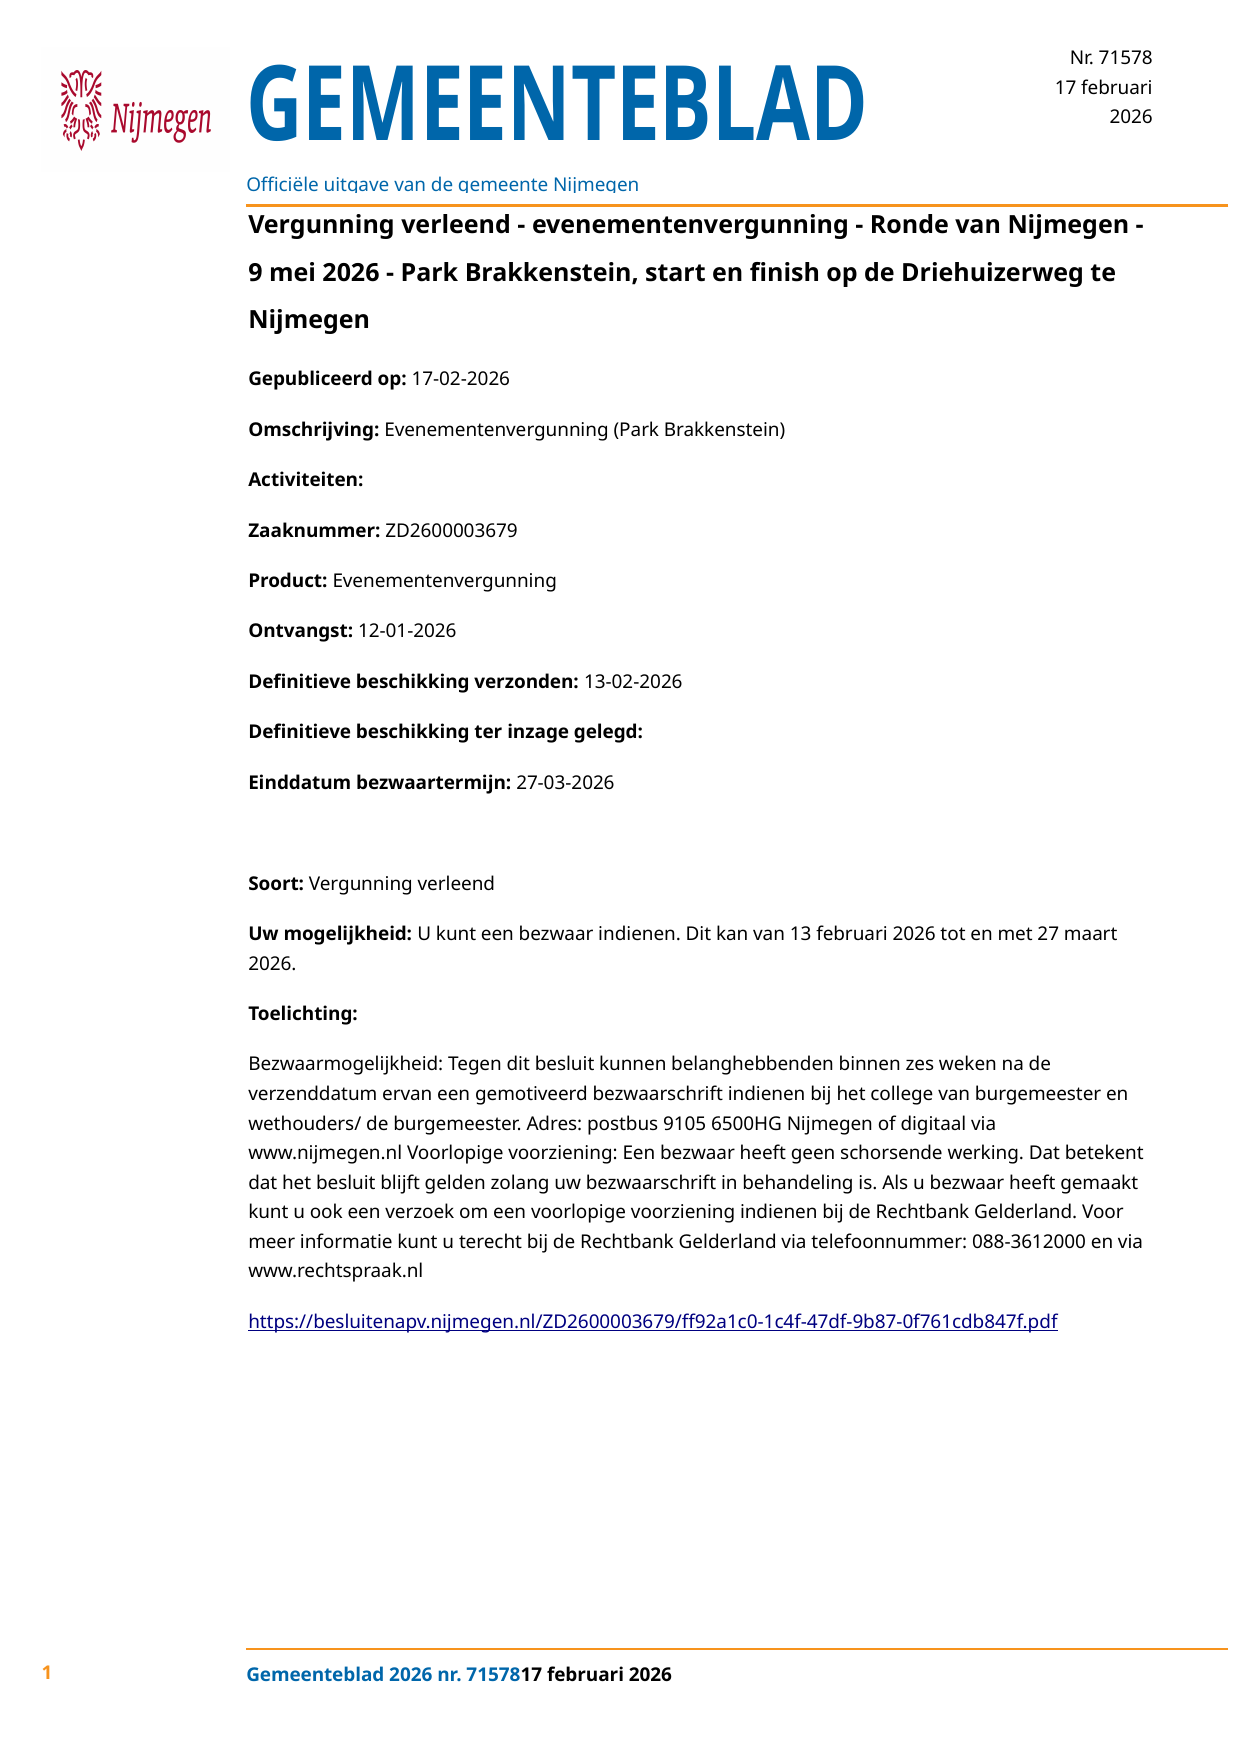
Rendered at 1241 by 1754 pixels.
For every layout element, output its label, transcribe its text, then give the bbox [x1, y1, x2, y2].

text Zaaknummer: ZD2600003679 [248, 517, 1152, 542]
text Definitieve beschikking ter inzage gelegd: [248, 718, 1152, 744]
text Uw mogelijkheid: U kunt een bezwaar indienen. Dit kan van 13 februari 2026 tot en met 27 maart 2026. [248, 920, 1152, 975]
text Vergunning verleend - evenementenvergunning - Ronde van Nijmegen - 9 mei 2026 - Park Brakkenstein, start en finish op de Driehuizerweg te Nijmegen [248, 207, 1152, 336]
text Activiteiten: [248, 466, 1152, 492]
text https://besluitenapv.nijmegen.nl/ZD2600003679/ff92a1c0-1c4f-47df-9b87-0f761cdb847f.pdf [248, 1308, 1152, 1334]
text Bezwaarmogelijkheid: Tegen dit besluit kunnen belanghebbenden binnen zes weken na de verzenddatum ervan een gemotiveerd bezwaarschrift indienen bij het college van burgemeester en wethouders/ de burgemeester. Adres: postbus 9105 6500HG Nijmegen of digitaal via www.nijmegen.nl Voorlopige voorziening: Een bezwaar heeft geen schorsende werking. Dat betekent dat het besluit blijft gelden zolang uw bezwaarschrift in behandeling is. Als u bezwaar heeft gemaakt kunt u ook een verzoek om een voorlopige voorziening indienen bij de Rechtbank Gelderland. Voor meer informatie kunt u terecht bij de Rechtbank Gelderland via telefoonnummer: 088-3612000 en via www.rechtspraak.nl [248, 1051, 1152, 1283]
text Gepubliceerd op: 17-02-2026 [248, 366, 1152, 391]
text Product: Evenementenvergunning [248, 567, 1152, 593]
text Ontvangst: 12-01-2026 [248, 618, 1152, 643]
text Definitieve beschikking verzonden: 13-02-2026 [248, 668, 1152, 694]
text Toelichting: [248, 1000, 1152, 1026]
picture [41, 47, 231, 172]
text Omschrijving: Evenementenvergunning (Park Brakkenstein) [248, 416, 1152, 442]
text Soort: Vergunning verleend [248, 870, 1152, 895]
text Einddatum bezwaartermijn: 27-03-2026 [248, 769, 1152, 794]
